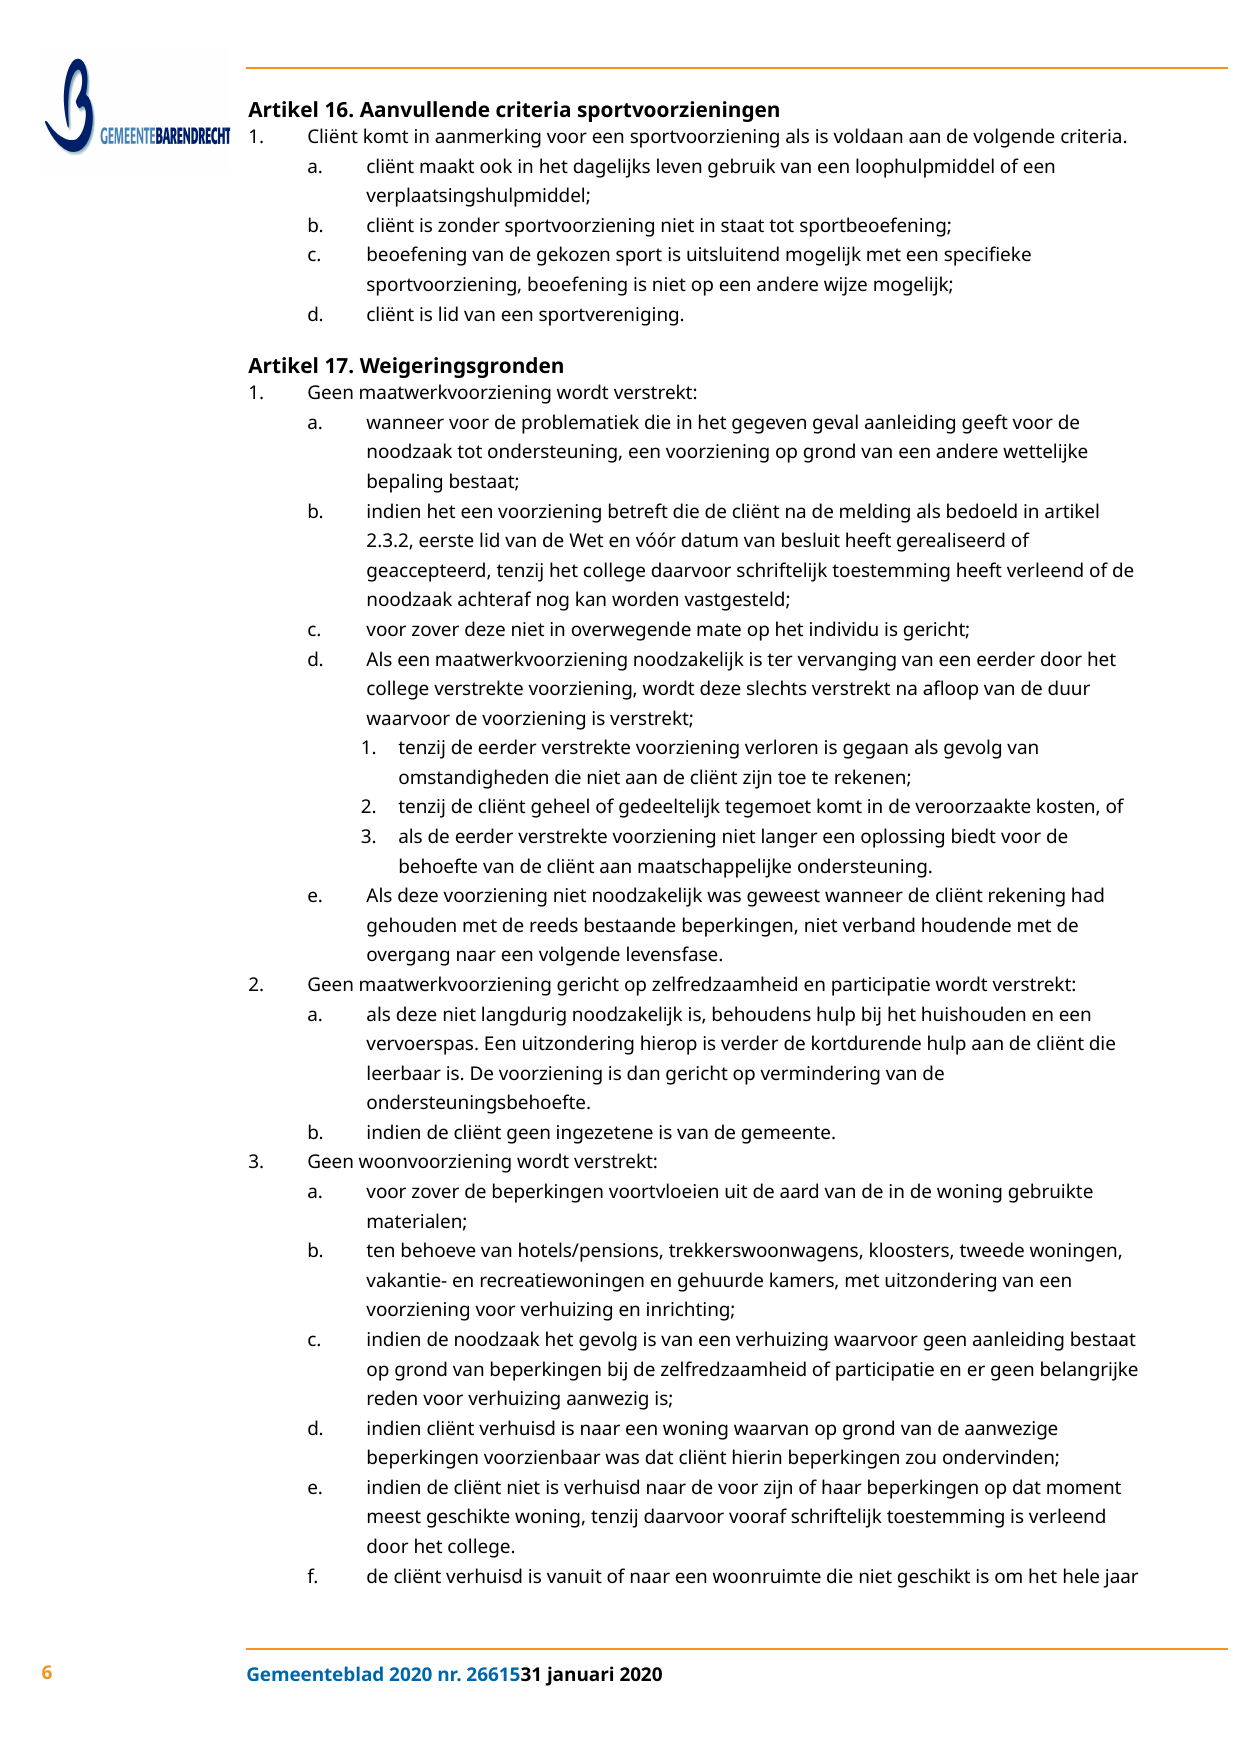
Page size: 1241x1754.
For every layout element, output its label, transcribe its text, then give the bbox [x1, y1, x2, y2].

picture [41, 47, 231, 172]
list indien de cliënt niet is verhuisd naar de voor zijn of haar beperkingen op dat moment meest geschikte woning, tenzij daarvoor vooraf schriftelijk toestemming is verleend door het college. [307, 1474, 1152, 1559]
list voor zover deze niet in overwegende mate op het individu is gericht; [307, 616, 1152, 642]
list als deze niet langdurig noodzakelijk is, behoudens hulp bij het huishouden en een vervoerspas. Een uitzondering hierop is verder de kortdurende hulp aan de cliënt die leerbaar is. De voorziening is dan gericht op vermindering van de ondersteuningsbehoefte. [307, 1001, 1152, 1115]
text Artikel 16. Aanvullende criteria sportvoorzieningen [248, 95, 1152, 123]
list wanneer voor de problematiek die in het gegeven geval aanleiding geeft voor de noodzaak tot ondersteuning, een voorziening op grond van een andere wettelijke bepaling bestaat; [307, 409, 1152, 494]
list als de eerder verstrekte voorziening niet langer een oplossing biedt voor de behoefte van de cliënt aan maatschappelijke ondersteuning. [361, 823, 1152, 879]
list indien de cliënt geen ingezetene is van de gemeente. [307, 1119, 1152, 1145]
list Geen maatwerkvoorziening gericht op zelfredzaamheid en participatie wordt verstrekt: [248, 971, 1152, 997]
list Geen maatwerkvoorziening wordt verstrekt: [248, 379, 1152, 405]
list cliënt maakt ook in het dagelijks leven gebruik van een loophulpmiddel of een verplaatsingshulpmiddel; [307, 153, 1152, 208]
list tenzij de eerder verstrekte voorziening verloren is gegaan als gevolg van omstandigheden die niet aan de cliënt zijn toe te rekenen; [361, 734, 1152, 790]
text Artikel 17. Weigeringsgronden [248, 351, 1152, 379]
list voor zover de beperkingen voortvloeien uit de aard van de in de woning gebruikte materialen; [307, 1178, 1152, 1234]
list ten behoeve van hotels/pensions, trekkerswoonwagens, kloosters, tweede woningen, vakantie- en recreatiewoningen en gehuurde kamers, met uitzondering van een voorziening voor verhuizing en inrichting; [307, 1237, 1152, 1322]
list indien het een voorziening betreft die de cliënt na de melding als bedoeld in artikel 2.3.2, eerste lid van de Wet en vóór datum van besluit heeft gerealiseerd of geaccepteerd, tenzij het college daarvoor schriftelijk toestemming heeft verleend of de noodzaak achteraf nog kan worden vastgesteld; [307, 498, 1152, 612]
list beoefening van de gekozen sport is uitsluitend mogelijk met een specifieke sportvoorziening, beoefening is niet op een andere wijze mogelijk; [307, 242, 1152, 297]
list de cliënt verhuisd is vanuit of naar een woonruimte die niet geschikt is om het hele jaar [307, 1563, 1152, 1589]
list cliënt is zonder sportvoorziening niet in staat tot sportbeoefening; [307, 212, 1152, 238]
list Als deze voorziening niet noodzakelijk was geweest wanneer de cliënt rekening had gehouden met de reeds bestaande beperkingen, niet verband houdende met de overgang naar een volgende levensfase. [307, 882, 1152, 967]
list cliënt is lid van een sportvereniging. [307, 301, 1152, 326]
list indien cliënt verhuisd is naar een woning waarvan op grond van de aanwezige beperkingen voorzienbaar was dat cliënt hierin beperkingen zou ondervinden; [307, 1415, 1152, 1470]
list Als een maatwerkvoorziening noodzakelijk is ter vervanging van een eerder door het college verstrekte voorziening, wordt deze slechts verstrekt na afloop van de duur waarvoor de voorziening is verstrekt; [307, 646, 1152, 731]
list tenzij de cliënt geheel of gedeeltelijk tegemoet komt in de veroorzaakte kosten, of [361, 794, 1152, 819]
list indien de noodzaak het gevolg is van een verhuizing waarvoor geen aanleiding bestaat op grond van beperkingen bij de zelfredzaamheid of participatie en er geen belangrijke reden voor verhuizing aanwezig is; [307, 1326, 1152, 1411]
list Cliënt komt in aanmerking voor een sportvoorziening als is voldaan aan de volgende criteria. [248, 123, 1152, 149]
list Geen woonvoorziening wordt verstrekt: [248, 1149, 1152, 1174]
